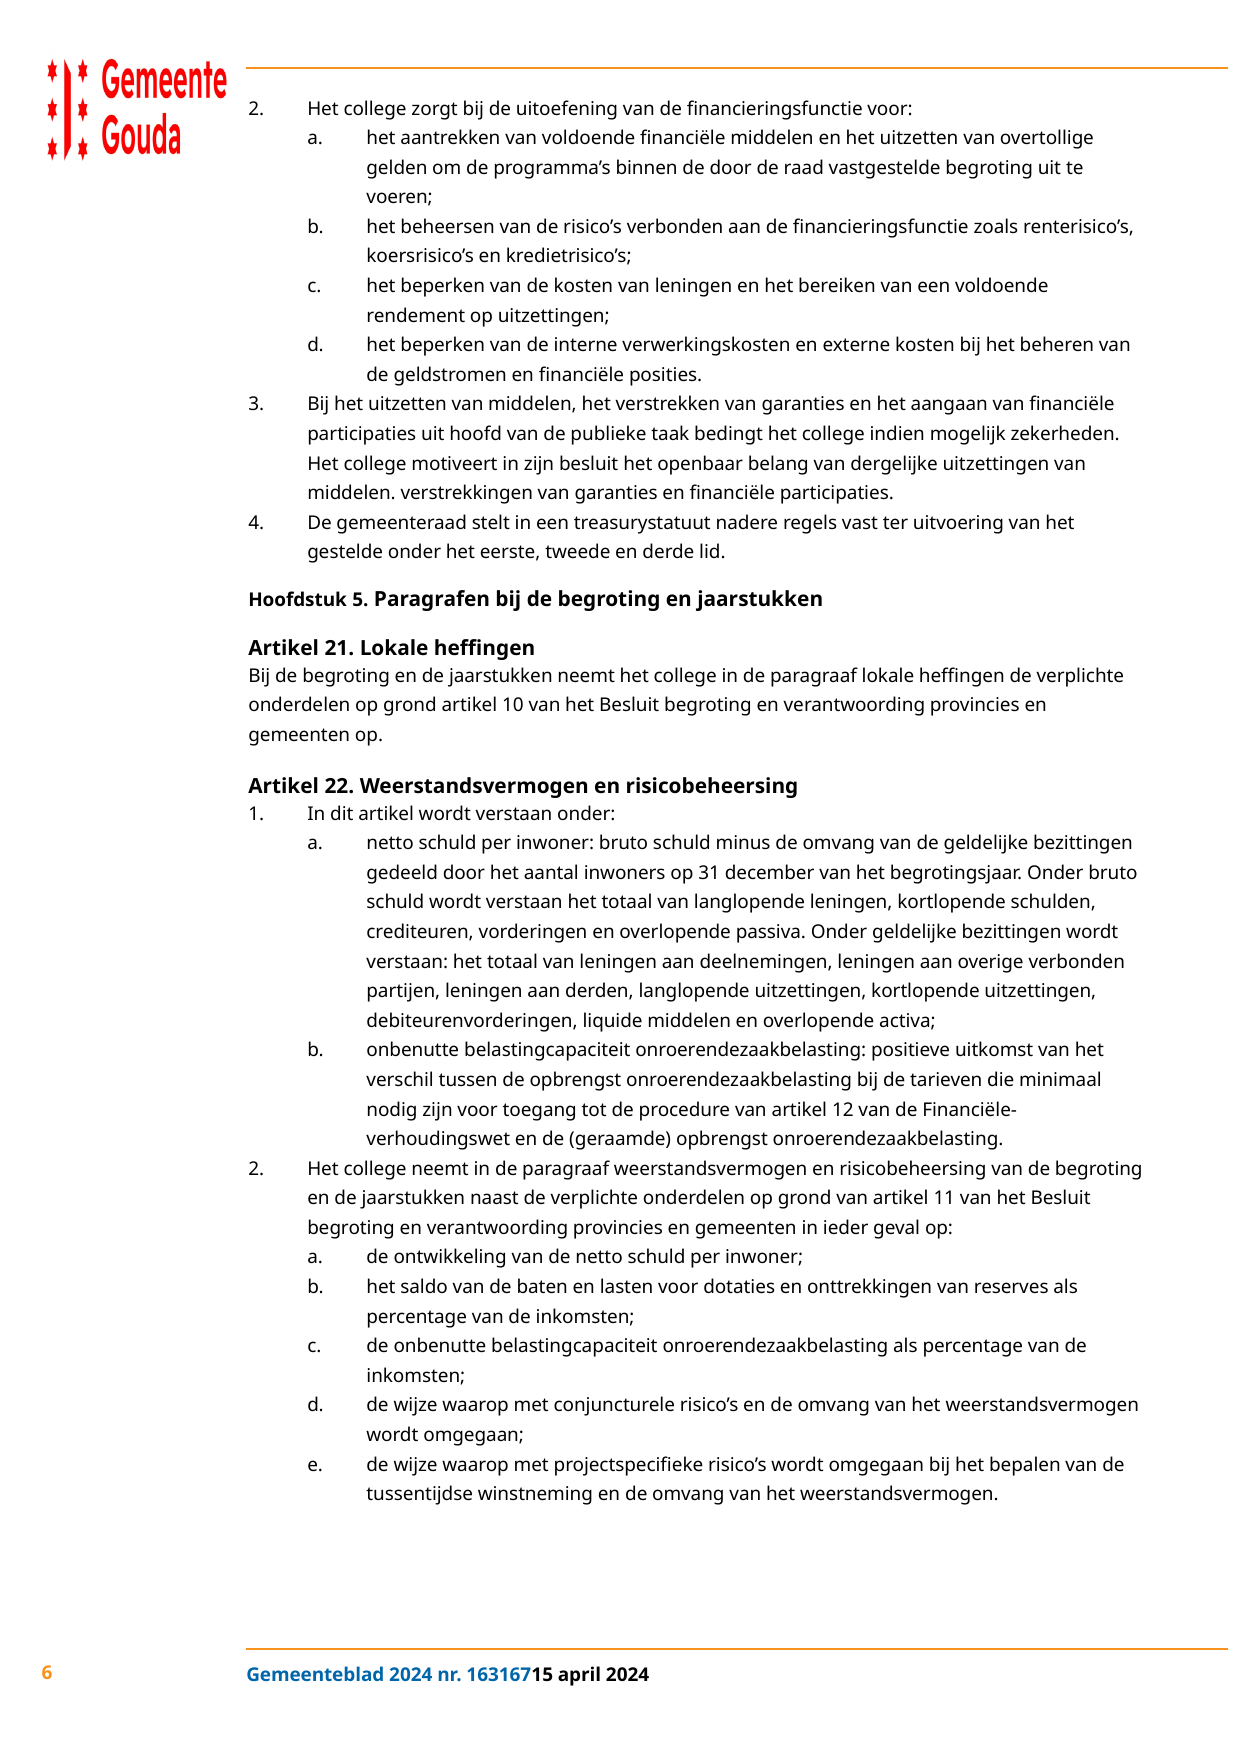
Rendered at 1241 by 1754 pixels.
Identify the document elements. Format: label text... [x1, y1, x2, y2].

list netto schuld per inwoner: bruto schuld minus de omvang van de geldelijke bezittingen gedeeld door het aantal inwoners op 31 december van het begrotingsjaar. Onder bruto schuld wordt verstaan het totaal van langlopende leningen, kortlopende schulden, crediteuren, vorderingen en overlopende passiva. Onder geldelijke bezittingen wordt verstaan: het totaal van leningen aan deelnemingen, leningen aan overige verbonden partijen, leningen aan derden, langlopende uitzettingen, kortlopende uitzettingen, debiteurenvorderingen, liquide middelen en overlopende activa; [307, 829, 1152, 1033]
list Het college neemt in de paragraaf weerstandsvermogen en risicobeheersing van de begroting en de jaarstukken naast de verplichte onderdelen op grond van artikel 11 van het Besluit begroting en verantwoording provincies en gemeenten in ieder geval op: [248, 1155, 1152, 1240]
list Het college zorgt bij de uitoefening van de financieringsfunctie voor: [248, 95, 1152, 121]
text Artikel 21. Lokale heffingen [248, 633, 1152, 662]
text Artikel 22. Weerstandsvermogen en risicobeheersing [248, 771, 1152, 800]
picture [41, 47, 231, 172]
list De gemeenteraad stelt in een treasurystatuut nadere regels vast ter uitvoering van het gestelde onder het eerste, tweede en derde lid. [248, 509, 1152, 564]
text Hoofdstuk 5. Paragrafen bij de begroting en jaarstukken [248, 584, 1152, 613]
list het beperken van de interne verwerkingskosten en externe kosten bij het beheren van de geldstromen en financiële posities. [307, 331, 1152, 387]
list de wijze waarop met conjuncturele risico’s en de omvang van het weerstandsvermogen wordt omgegaan; [307, 1392, 1152, 1447]
list de onbenutte belastingcapaciteit onroerendezaakbelasting als percentage van de inkomsten; [307, 1332, 1152, 1388]
list het saldo van de baten en lasten voor dotaties en onttrekkingen van reserves als percentage van de inkomsten; [307, 1273, 1152, 1328]
list Bij het uitzetten van middelen, het verstrekken van garanties en het aangaan van financiële participaties uit hoofd van de publieke taak bedingt het college indien mogelijk zekerheden. Het college motiveert in zijn besluit het openbaar belang van dergelijke uitzettingen van middelen. verstrekkingen van garanties en financiële participaties. [248, 391, 1152, 505]
list In dit artikel wordt verstaan onder: [248, 800, 1152, 826]
list het aantrekken van voldoende financiële middelen en het uitzetten van overtollige gelden om de programma’s binnen de door de raad vastgestelde begroting uit te voeren; [307, 124, 1152, 209]
list de wijze waarop met projectspecifieke risico’s wordt omgegaan bij het bepalen van de tussentijdse winstneming en de omvang van het weerstandsvermogen. [307, 1451, 1152, 1506]
list het beperken van de kosten van leningen en het bereiken van een voldoende rendement op uitzettingen; [307, 272, 1152, 328]
list onbenutte belastingcapaciteit onroerendezaakbelasting: positieve uitkomst van het verschil tussen de opbrengst onroerendezaakbelasting bij de tarieven die minimaal nodig zijn voor toegang tot de procedure van artikel 12 van de Financiële-verhoudingswet en de (geraamde) opbrengst onroerendezaakbelasting. [307, 1037, 1152, 1151]
text Bij de begroting en de jaarstukken neemt het college in de paragraaf lokale heffingen de verplichte onderdelen op grond artikel 10 van het Besluit begroting en verantwoording provincies en gemeenten op. [248, 662, 1152, 747]
list het beheersen van de risico’s verbonden aan de financieringsfunctie zoals renterisico’s, koersrisico’s en kredietrisico’s; [307, 213, 1152, 268]
list de ontwikkeling van de netto schuld per inwoner; [307, 1244, 1152, 1269]
